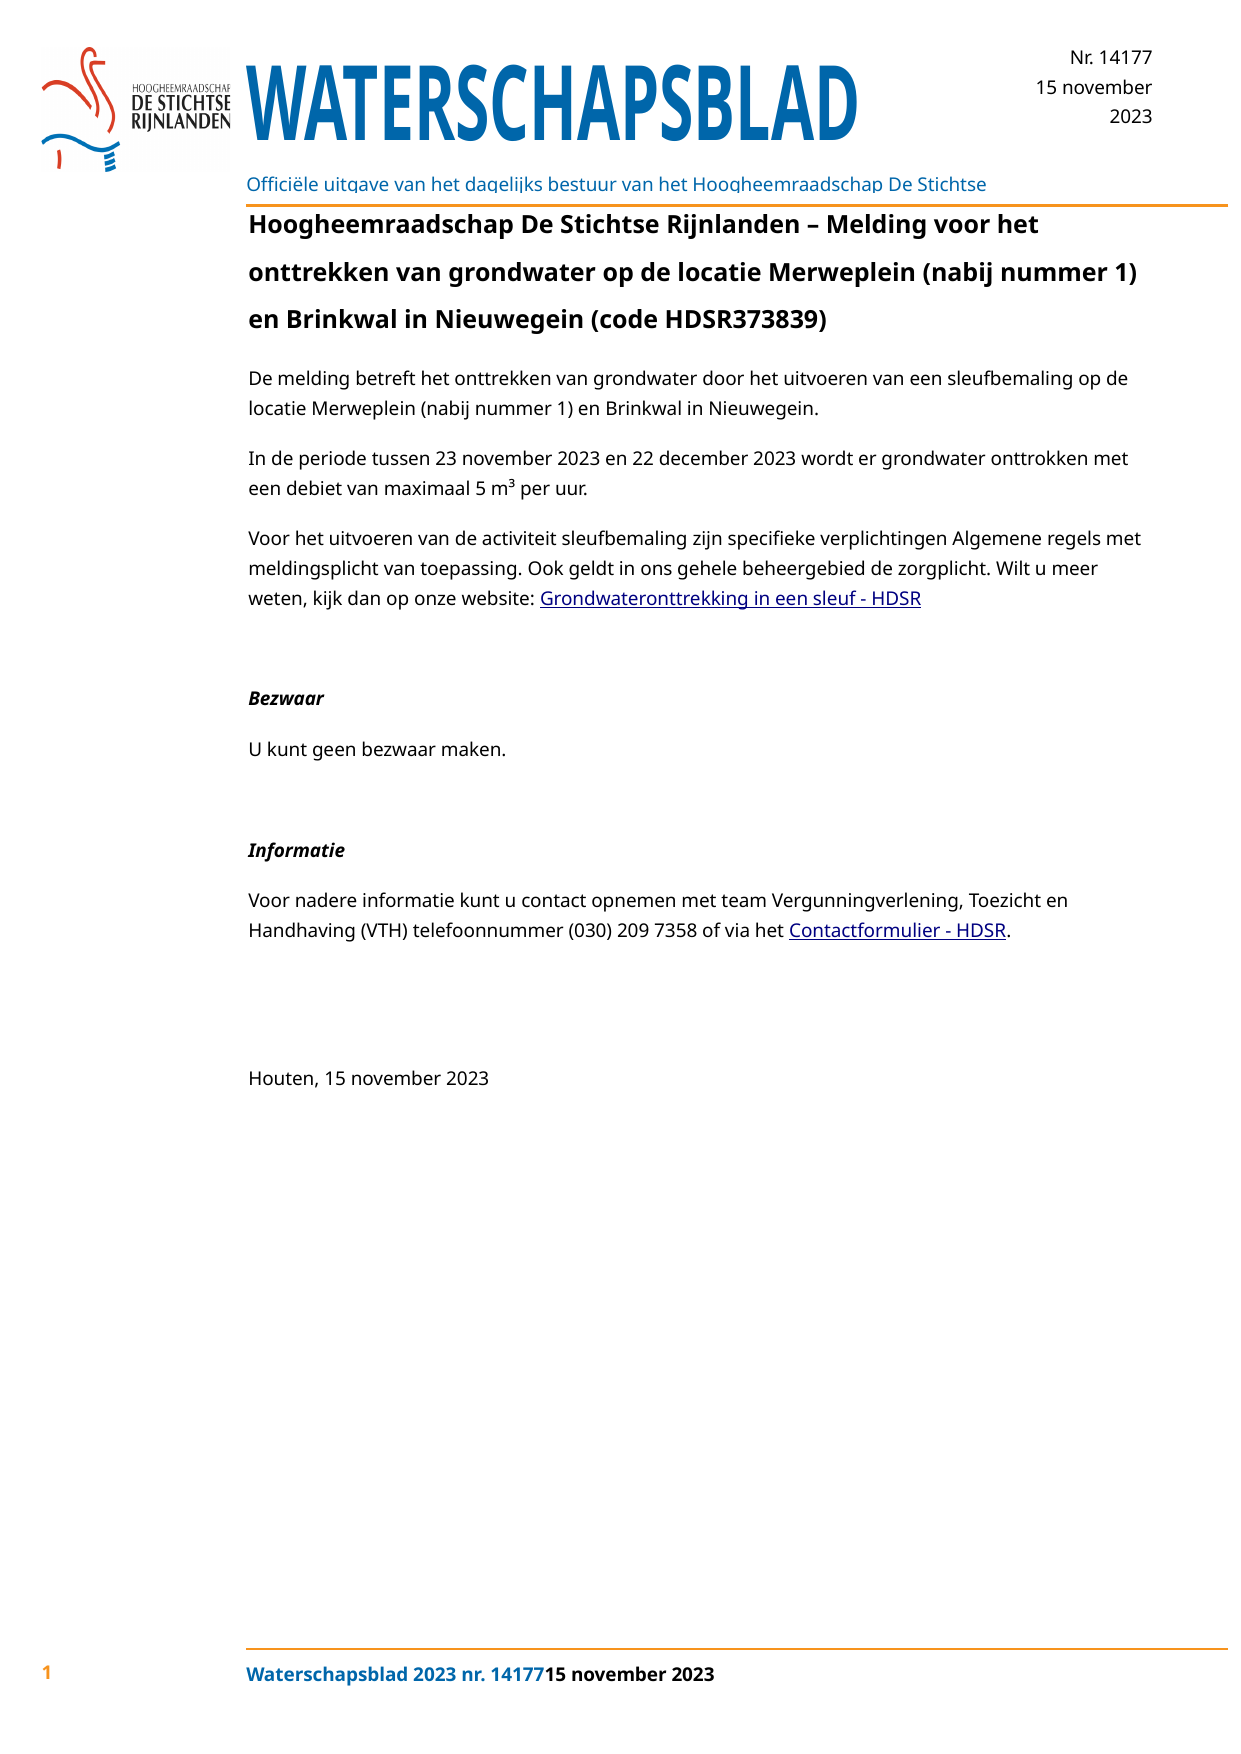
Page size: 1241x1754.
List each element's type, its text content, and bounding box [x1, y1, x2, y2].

text Voor nadere informatie kunt u contact opnemen met team Vergunningverlening, Toezicht en Handhaving (VTH) telefoonnummer (030) 209 7358 of via het Contactformulier - HDSR. [248, 887, 1152, 942]
text Hoogheemraadschap De Stichtse Rijnlanden – Melding voor het onttrekken van grondwater op de locatie Merweplein (nabij nummer 1) en Brinkwal in Nieuwegein (code HDSR373839) [248, 207, 1152, 336]
text Informatie [248, 837, 1152, 862]
text Houten, 15 november 2023 [248, 1065, 1152, 1091]
text U kunt geen bezwaar maken. [248, 736, 1152, 762]
picture [41, 47, 231, 172]
text In de periode tussen 23 november 2023 en 22 december 2023 wordt er grondwater onttrokken met een debiet van maximaal 5 m³ per uur. [248, 446, 1152, 501]
text De melding betreft het onttrekken van grondwater door het uitvoeren van een sleufbemaling op de locatie Merweplein (nabij nummer 1) en Brinkwal in Nieuwegein. [248, 366, 1152, 421]
text Voor het uitvoeren van de activiteit sleufbemaling zijn specifieke verplichtingen Algemene regels met meldingsplicht van toepassing. Ook geldt in ons gehele beheergebied de zorgplicht. Wilt u meer weten, kijk dan op onze website: Grondwateronttrekking in een sleuf - HDSR [248, 526, 1152, 610]
text Bezwaar [248, 686, 1152, 711]
